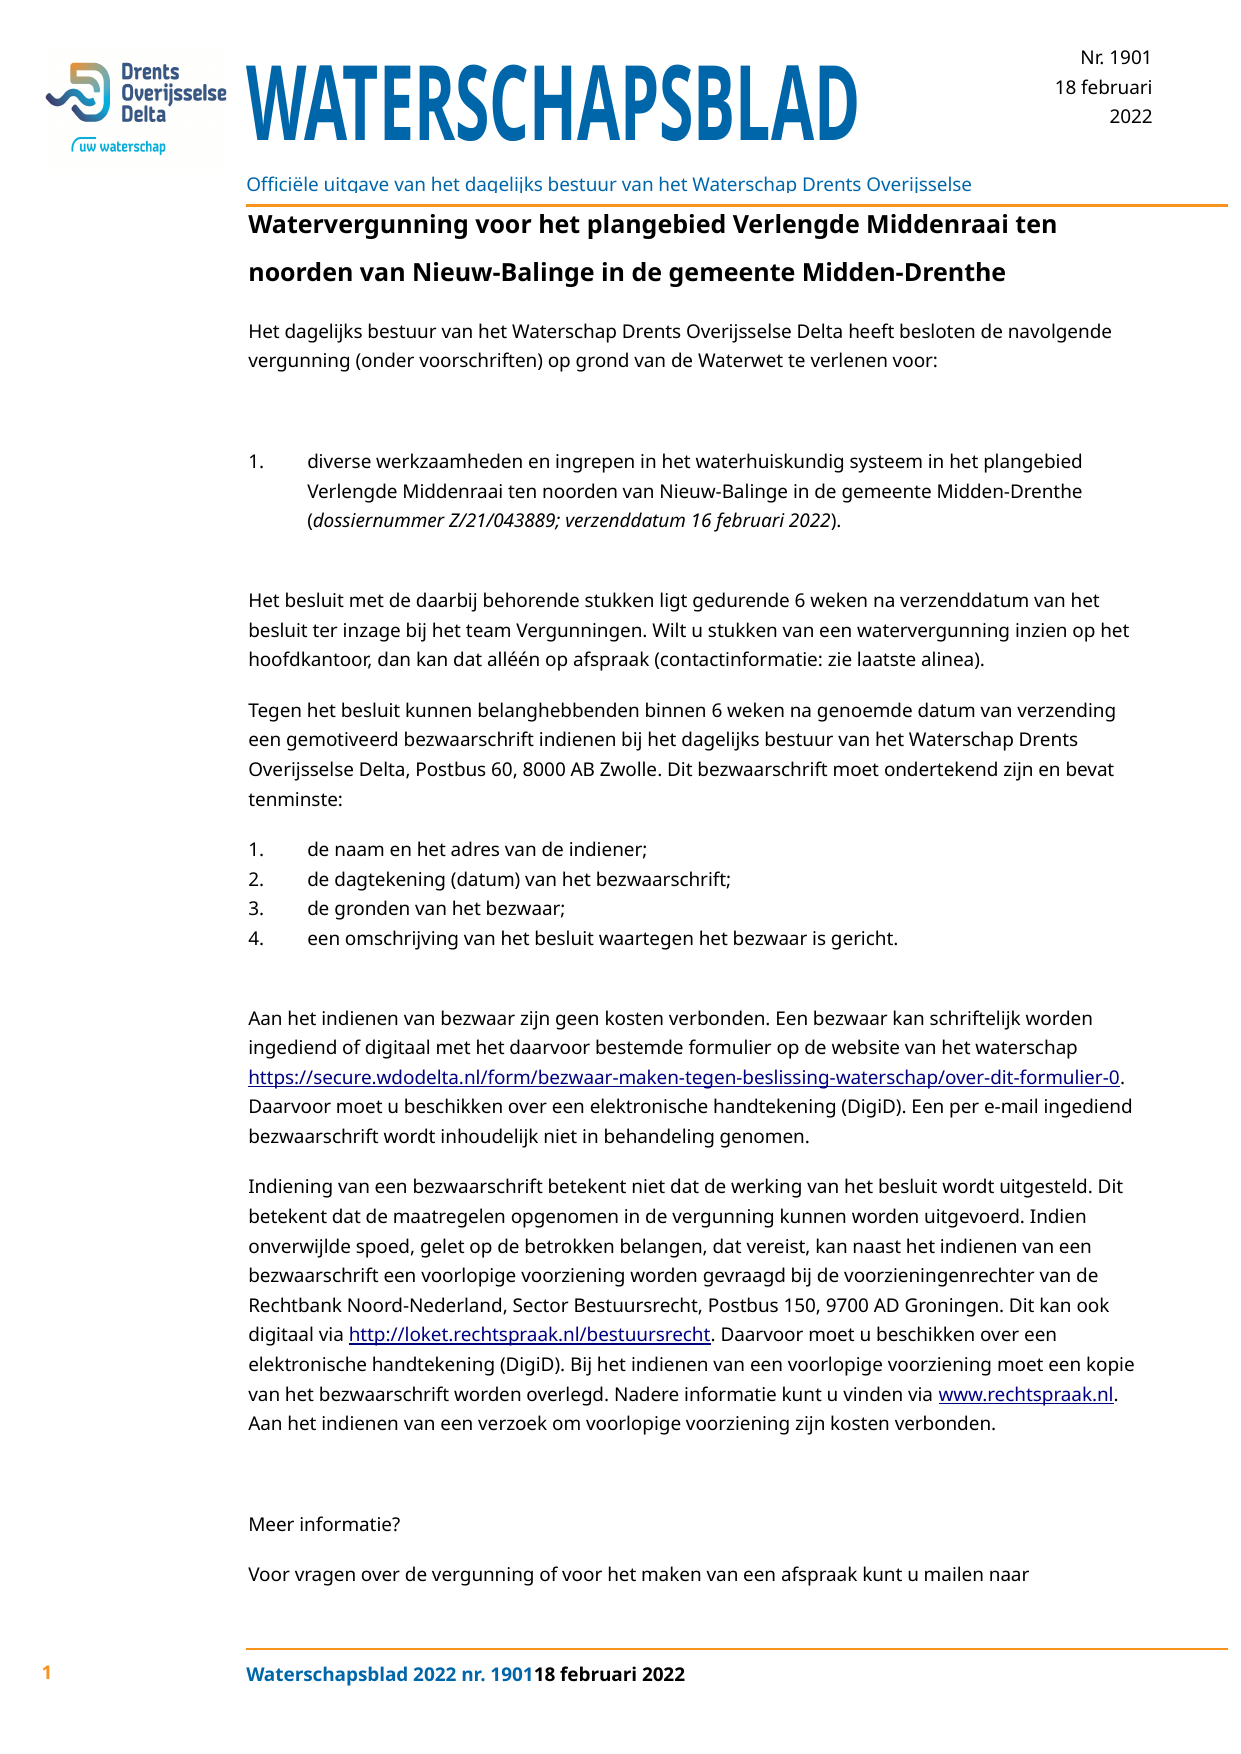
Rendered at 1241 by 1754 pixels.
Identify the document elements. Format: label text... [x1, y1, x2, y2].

picture [41, 47, 231, 172]
text Het dagelijks bestuur van het Waterschap Drents Overijsselse Delta heeft besloten de navolgende vergunning (onder voorschriften) op grond van de Waterwet te verlenen voor: [248, 318, 1152, 373]
text Meer informatie? [248, 1511, 1152, 1537]
list de naam en het adres van de indiener; [248, 836, 1152, 862]
list diverse werkzaamheden en ingrepen in het waterhuiskundig systeem in het plangebied Verlengde Middenraai ten noorden van Nieuw-Balinge in de gemeente Midden-Drenthe (dossiernummer Z/21/043889; verzenddatum 16 februari 2022). [248, 448, 1152, 533]
list een omschrijving van het besluit waartegen het bezwaar is gericht. [248, 925, 1152, 951]
text Aan het indienen van bezwaar zijn geen kosten verbonden. Een bezwaar kan schriftelijk worden ingediend of digitaal met het daarvoor bestemde formulier op de website van het waterschap https://secure.wdodelta.nl/form/bezwaar-maken-tegen-beslissing-waterschap/over-dit-formulier-0. Daarvoor moet u beschikken over een elektronische handtekening (DigiD). Een per e-mail ingediend bezwaarschrift wordt inhoudelijk niet in behandeling genomen. [248, 1005, 1152, 1149]
text Indiening van een bezwaarschrift betekent niet dat de werking van het besluit wordt uitgesteld. Dit betekent dat de maatregelen opgenomen in de vergunning kunnen worden uitgevoerd. Indien onverwijlde spoed, gelet op de betrokken belangen, dat vereist, kan naast het indienen van een bezwaarschrift een voorlopige voorziening worden gevraagd bij de voorzieningenrechter van de Rechtbank Noord-Nederland, Sector Bestuursrecht, Postbus 150, 9700 AD Groningen. Dit kan ook digitaal via http://loket.rechtspraak.nl/bestuursrecht. Daarvoor moet u beschikken over een elektronische handtekening (DigiD). Bij het indienen van een voorlopige voorziening moet een kopie van het bezwaarschrift worden overlegd. Nadere informatie kunt u vinden via www.rechtspraak.nl. Aan het indienen van een verzoek om voorlopige voorziening zijn kosten verbonden. [248, 1174, 1152, 1436]
text Tegen het besluit kunnen belanghebbenden binnen 6 weken na genoemde datum van verzending een gemotiveerd bezwaarschrift indienen bij het dagelijks bestuur van het Waterschap Drents Overijsselse Delta, Postbus 60, 8000 AB Zwolle. Dit bezwaarschrift moet ondertekend zijn en bevat tenminste: [248, 697, 1152, 812]
text Watervergunning voor het plangebied Verlengde Middenraai ten noorden van Nieuw-Balinge in de gemeente Midden-Drenthe [248, 207, 1152, 288]
text Voor vragen over de vergunning of voor het maken van een afspraak kunt u mailen naar [248, 1562, 1152, 1587]
text Het besluit met de daarbij behorende stukken ligt gedurende 6 weken na verzenddatum van het besluit ter inzage bij het team Vergunningen. Wilt u stukken van een watervergunning inzien op het hoofdkantoor, dan kan dat alléén op afspraak (contactinformatie: zie laatste alinea). [248, 587, 1152, 672]
list de gronden van het bezwaar; [248, 895, 1152, 921]
list de dagtekening (datum) van het bezwaarschrift; [248, 866, 1152, 892]
